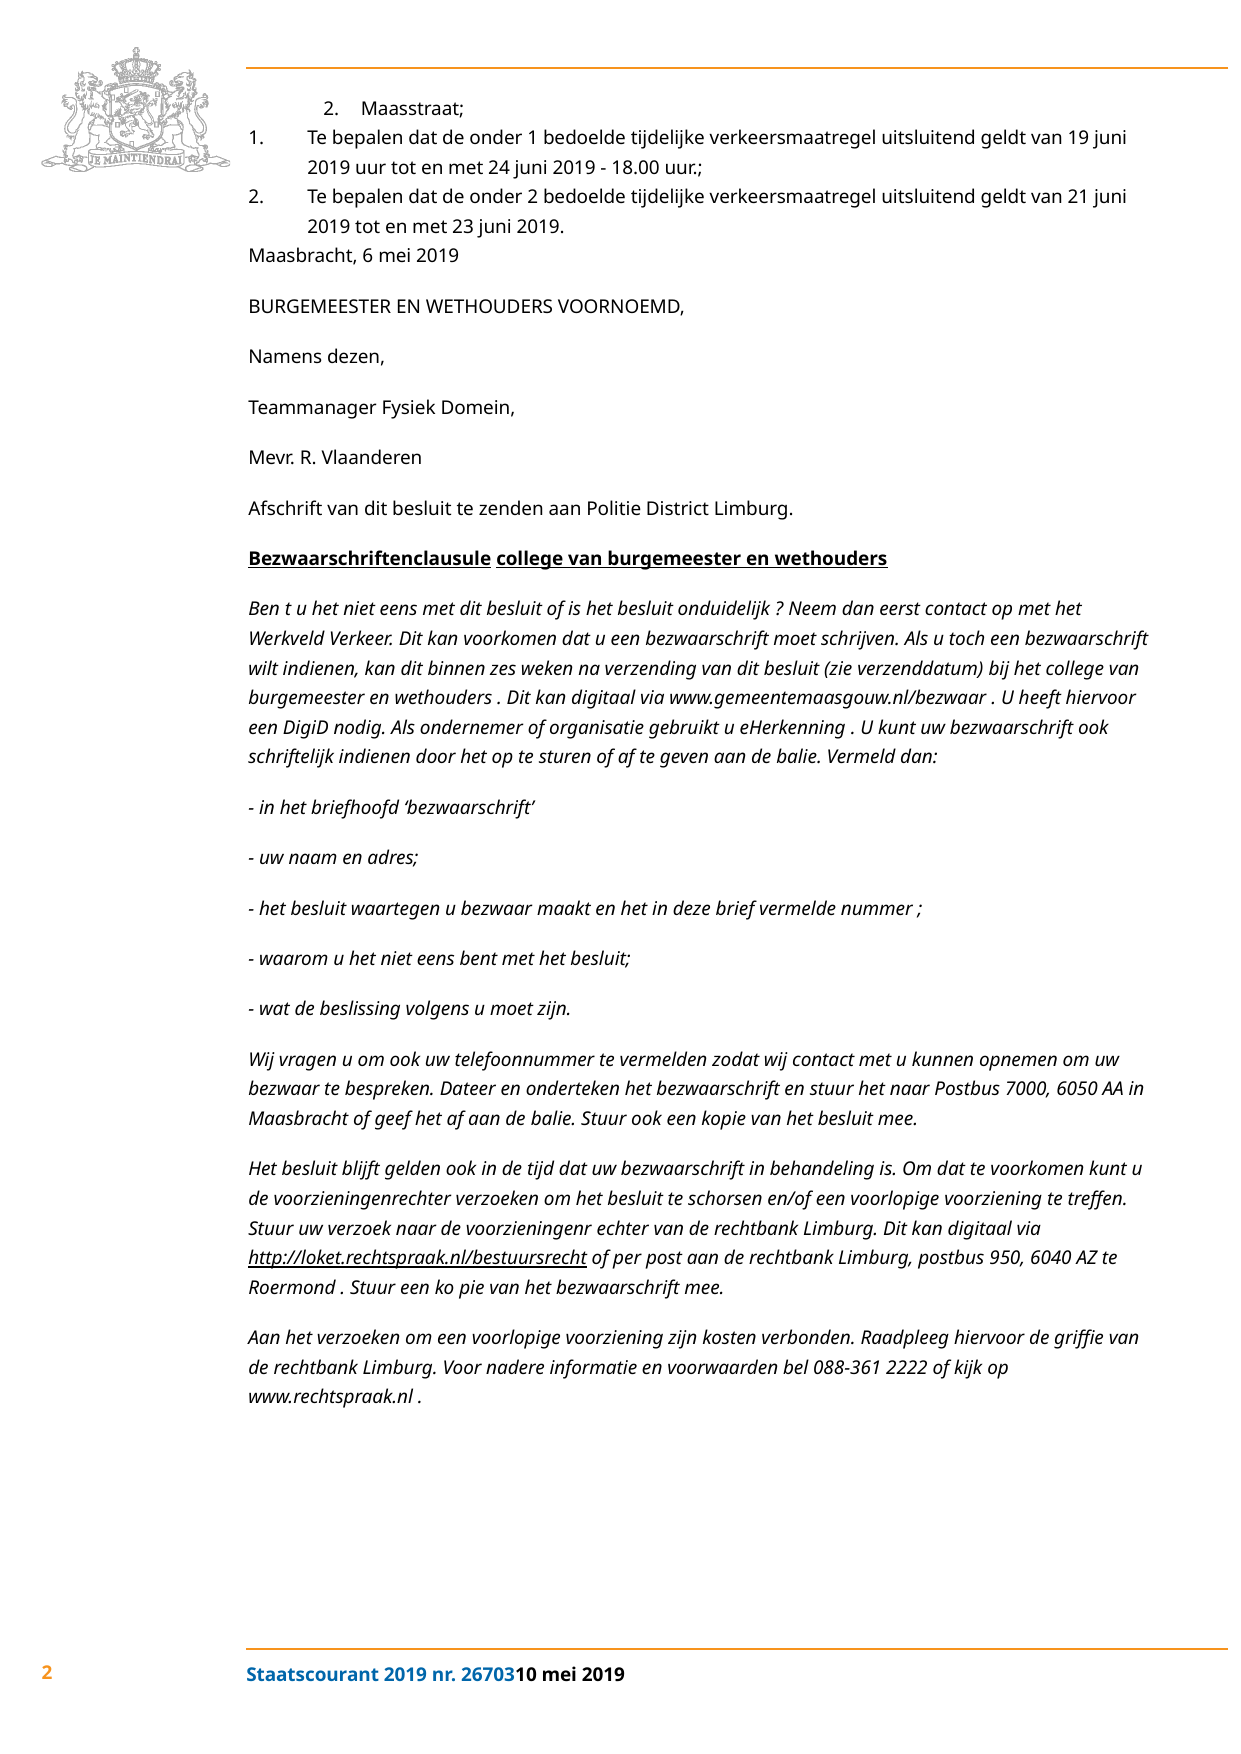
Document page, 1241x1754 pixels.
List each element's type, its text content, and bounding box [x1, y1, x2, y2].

text Namens dezen, [248, 343, 1152, 369]
text Wij vragen u om ook uw telefoonnummer te vermelden zodat wij contact met u kunnen opnemen om uw bezwaar te bespreken. Dateer en onderteken het bezwaarschrift en stuur het naar Postbus 7000, 6050 AA in Maasbracht of geef het af aan de balie. Stuur ook een kopie van het besluit mee. [248, 1046, 1152, 1131]
text Aan het verzoeken om een voorlopige voorziening zijn kosten verbonden. Raadpleeg hiervoor de griffie van de rechtbank Limburg. Voor nadere informatie en voorwaarden bel 088-361 2222 of kijk op www.rechtspraak.nl . [248, 1324, 1152, 1409]
list Te bepalen dat de onder 2 bedoelde tijdelijke verkeersmaatregel uitsluitend geldt van 21 juni 2019 tot en met 23 juni 2019. [248, 183, 1152, 239]
text - in het briefhoofd ‘bezwaarschrift’ [248, 794, 1152, 820]
text - waarom u het niet eens bent met het besluit; [248, 945, 1152, 971]
text Ben t u het niet eens met dit besluit of is het besluit onduidelijk ? Neem dan eerst contact op met het Werkveld Verkeer. Dit kan voorkomen dat u een bezwaarschrift moet schrijven. Als u toch een bezwaarschrift wilt indienen, kan dit binnen zes weken na verzending van dit besluit (zie verzenddatum) bij het college van burgemeester en wethouders . Dit kan digitaal via www.gemeentemaasgouw.nl/bezwaar . U heeft hiervoor een DigiD nodig. Als ondernemer of organisatie gebruikt u eHerkenning . U kunt uw bezwaarschrift ook schriftelijk indienen door het op te sturen of af te geven aan de balie. Vermeld dan: [248, 596, 1152, 769]
text Het besluit blijft gelden ook in de tijd dat uw bezwaarschrift in behandeling is. Om dat te voorkomen kunt u de voorzieningenrechter verzoeken om het besluit te schorsen en/of een voorlopige voorziening te treffen. Stuur uw verzoek naar de voorzieningenr echter van de rechtbank Limburg. Dit kan digitaal via http://loket.rechtspraak.nl/bestuursrecht of per post aan de rechtbank Limburg, postbus 950, 6040 AZ te Roermond . Stuur een ko pie van het bezwaarschrift mee. [248, 1156, 1152, 1300]
text - wat de beslissing volgens u moet zijn. [248, 996, 1152, 1021]
text Teammanager Fysiek Domein, [248, 394, 1152, 420]
text Afschrift van dit besluit te zenden aan Politie District Limburg. [248, 495, 1152, 521]
list Te bepalen dat de onder 1 bedoelde tijdelijke verkeersmaatregel uitsluitend geldt van 19 juni 2019 uur tot en met 24 juni 2019 - 18.00 uur.; [248, 124, 1152, 180]
text - het besluit waartegen u bezwaar maakt en het in deze brief vermelde nummer ; [248, 895, 1152, 921]
text Bezwaarschriftenclausule college van burgemeester en wethouders [248, 545, 1152, 571]
picture [41, 47, 231, 172]
list Maasstraat; [323, 95, 1152, 121]
text BURGEMEESTER EN WETHOUDERS VOORNOEMD, [248, 293, 1152, 319]
text - uw naam en adres; [248, 844, 1152, 870]
text Mevr. R. Vlaanderen [248, 444, 1152, 470]
text Maasbracht, 6 mei 2019 [248, 243, 1152, 268]
